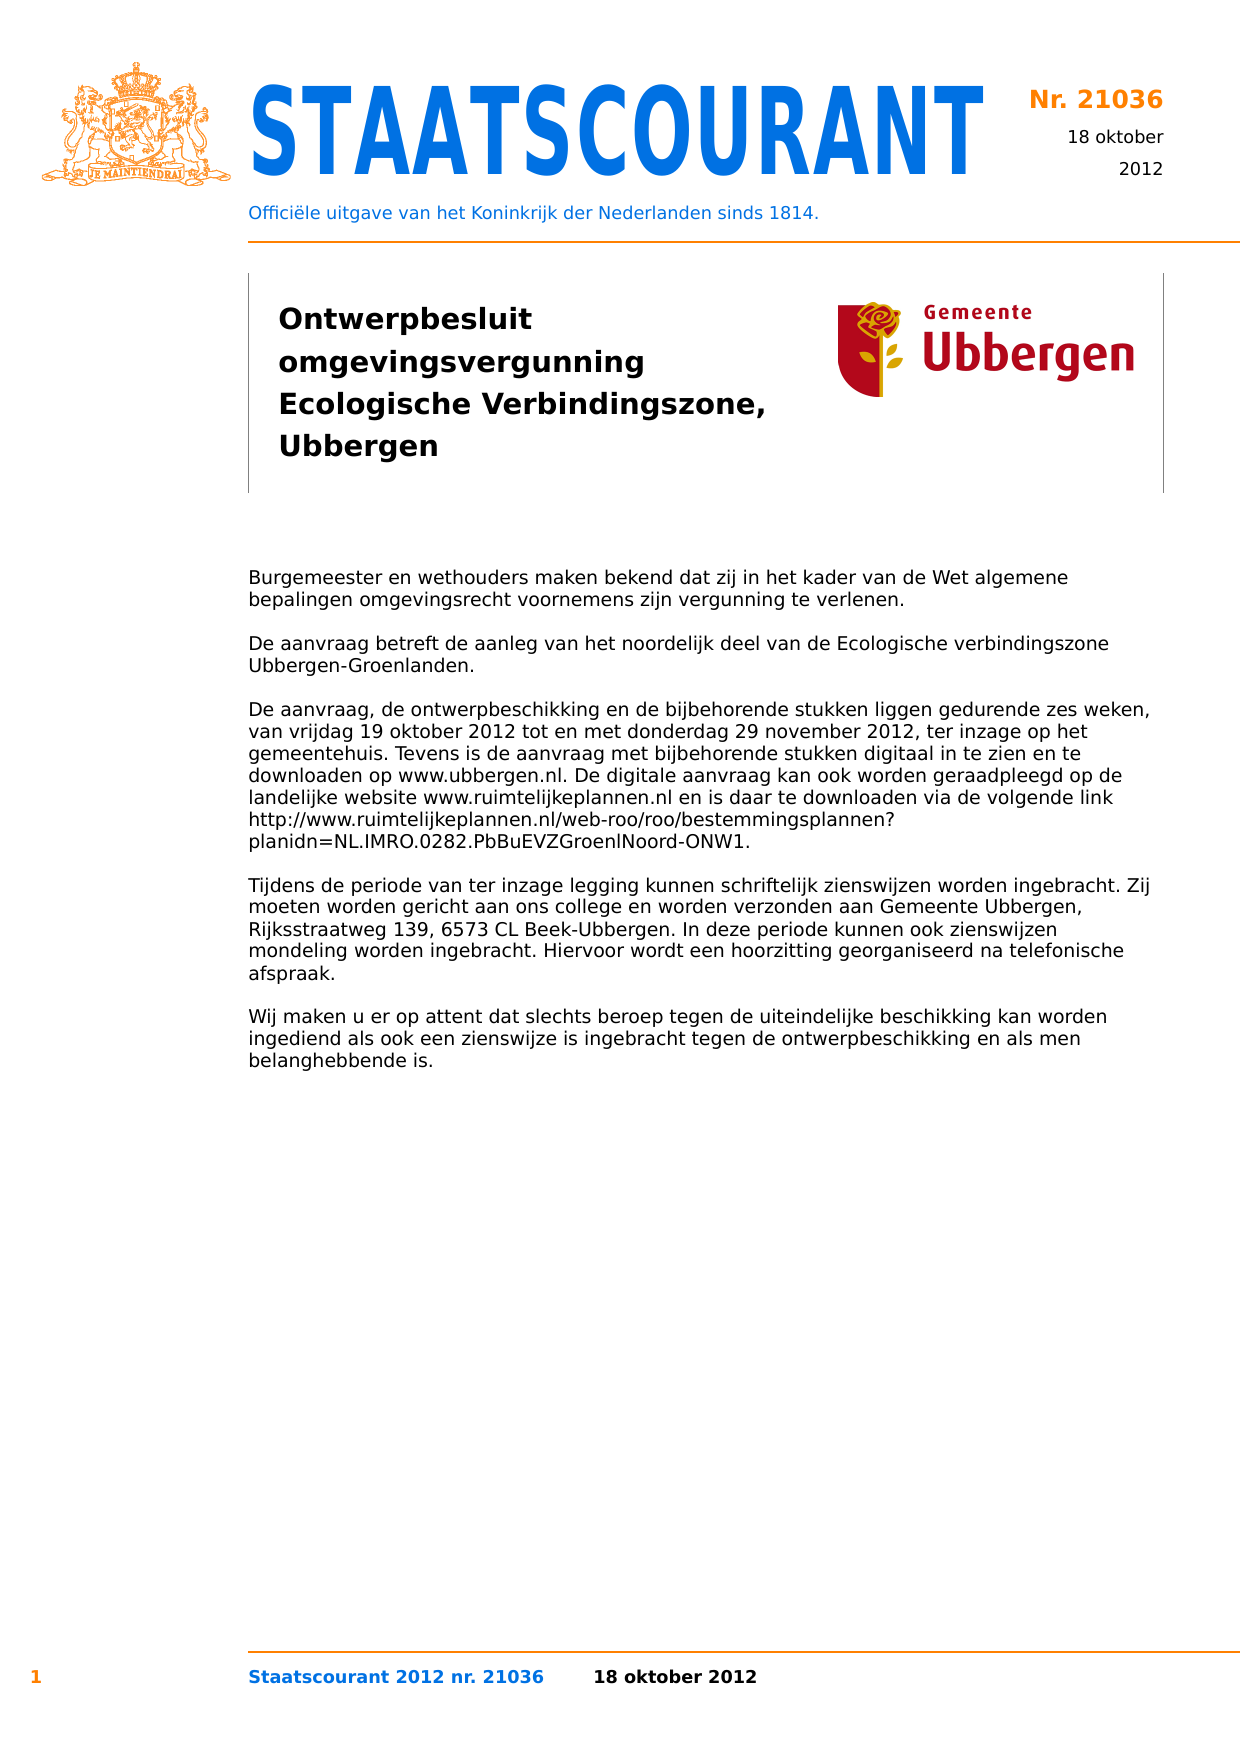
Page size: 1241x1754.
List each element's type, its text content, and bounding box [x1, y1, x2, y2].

table_header STAATSCOURANT [248, 62, 998, 203]
table_header [25, 62, 248, 241]
table_cell 2012 [998, 153, 1240, 203]
picture [41, 62, 231, 186]
text Tijdens de periode van ter inzage legging kunnen schriftelijk zienswijzen worden ingebracht. Zij moeten worden gericht aan ons college en worden verzonden aan Gemeente Ubbergen, Rijksstraatweg 139, 6573 CL Beek-Ubbergen. In deze periode kunnen ook zienswijzen mondeling worden ingebracht. Hiervoor wordt een hoorzitting georganiseerd na telefonische afspraak. [248, 874, 1163, 984]
table_header Nr. 21036 [998, 62, 1240, 121]
picture [838, 302, 1134, 397]
table_cell Officiële uitgave van het Koninkrijk der Nederlanden sinds 1814. [248, 203, 1240, 241]
text De aanvraag betreft de aanleg van het noordelijk deel van de Ecologische verbindingszone Ubbergen-Groenlanden. [248, 633, 1163, 677]
table_cell 18 oktober [998, 121, 1240, 153]
text Wij maken u er op attent dat slechts beroep tegen de uiteindelijke beschikking kan worden ingediend als ook een zienswijze is ingebracht tegen de ontwerpbeschikking en als men belanghebbende is. [248, 1006, 1163, 1072]
text Burgemeester en wethouders maken bekend dat zij in het kader van de Wet algemene bepalingen omgevingsrecht voornemens zijn vergunning te verlenen. [248, 567, 1163, 611]
subtitle Ontwerpbesluit omgevingsvergunning Ecologische Verbindingszone, Ubbergen [249, 273, 1163, 493]
text De aanvraag, de ontwerpbeschikking en de bijbehorende stukken liggen gedurende zes weken, van vrijdag 19 oktober 2012 tot en met donderdag 29 november 2012, ter inzage op het gemeentehuis. Tevens is de aanvraag met bijbehorende stukken digitaal in te zien en te downloaden op www.ubbergen.nl. De digitale aanvraag kan ook worden geraadpleegd op de landelijke website www.ruimtelijkeplannen.nl en is daar te downloaden via de volgende link http://www.ruimtelijkeplannen.nl/web-roo/roo/bestemmingsplannen?planidn=NL.IMRO.0282.PbBuEVZGroenlNoord-ONW1. [248, 699, 1163, 853]
